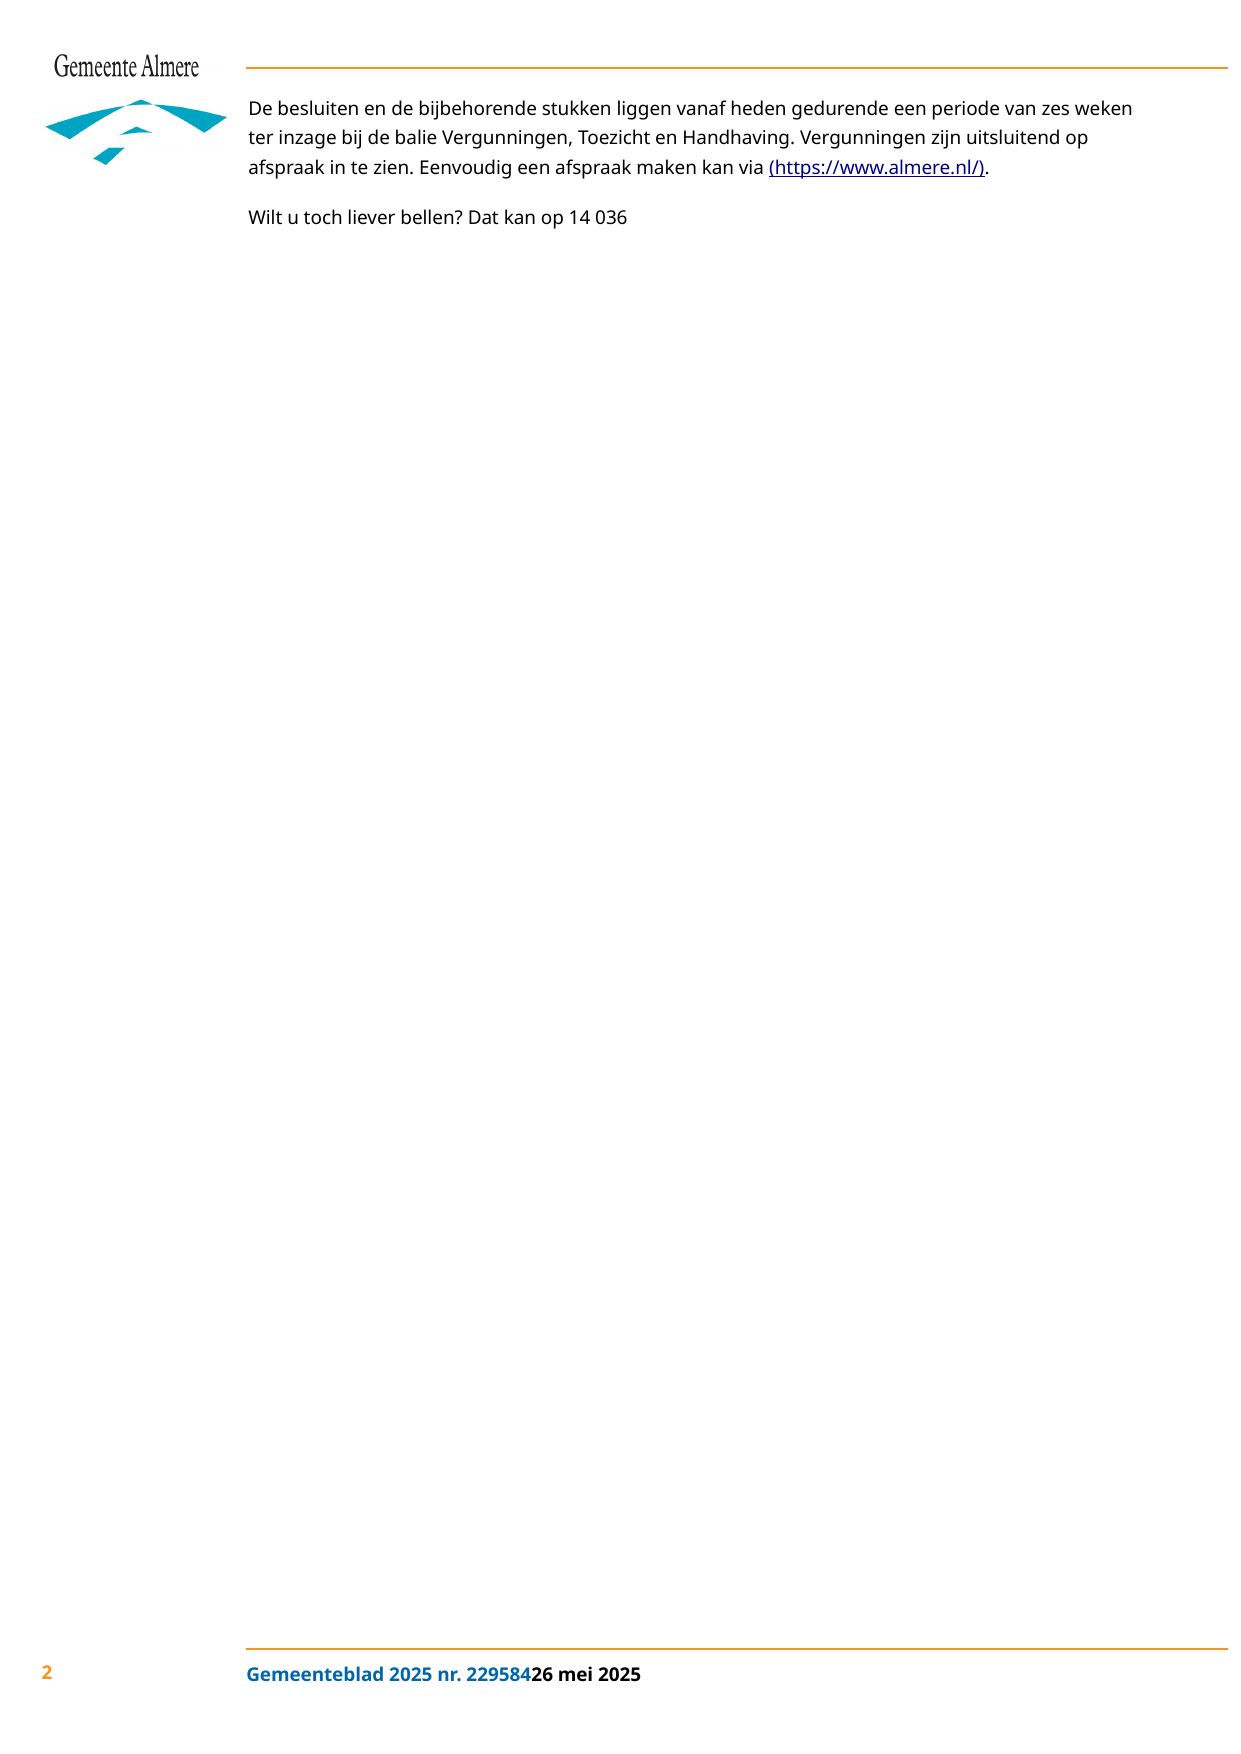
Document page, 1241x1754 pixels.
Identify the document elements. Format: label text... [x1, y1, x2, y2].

picture [41, 47, 231, 172]
text De besluiten en de bijbehorende stukken liggen vanaf heden gedurende een periode van zes weken ter inzage bij de balie Vergunningen, Toezicht en Handhaving. Vergunningen zijn uitsluitend op afspraak in te zien. Eenvoudig een afspraak maken kan via (https://www.almere.nl/). [248, 95, 1152, 180]
text Wilt u toch liever bellen? Dat kan op 14 036 [248, 204, 1152, 230]
